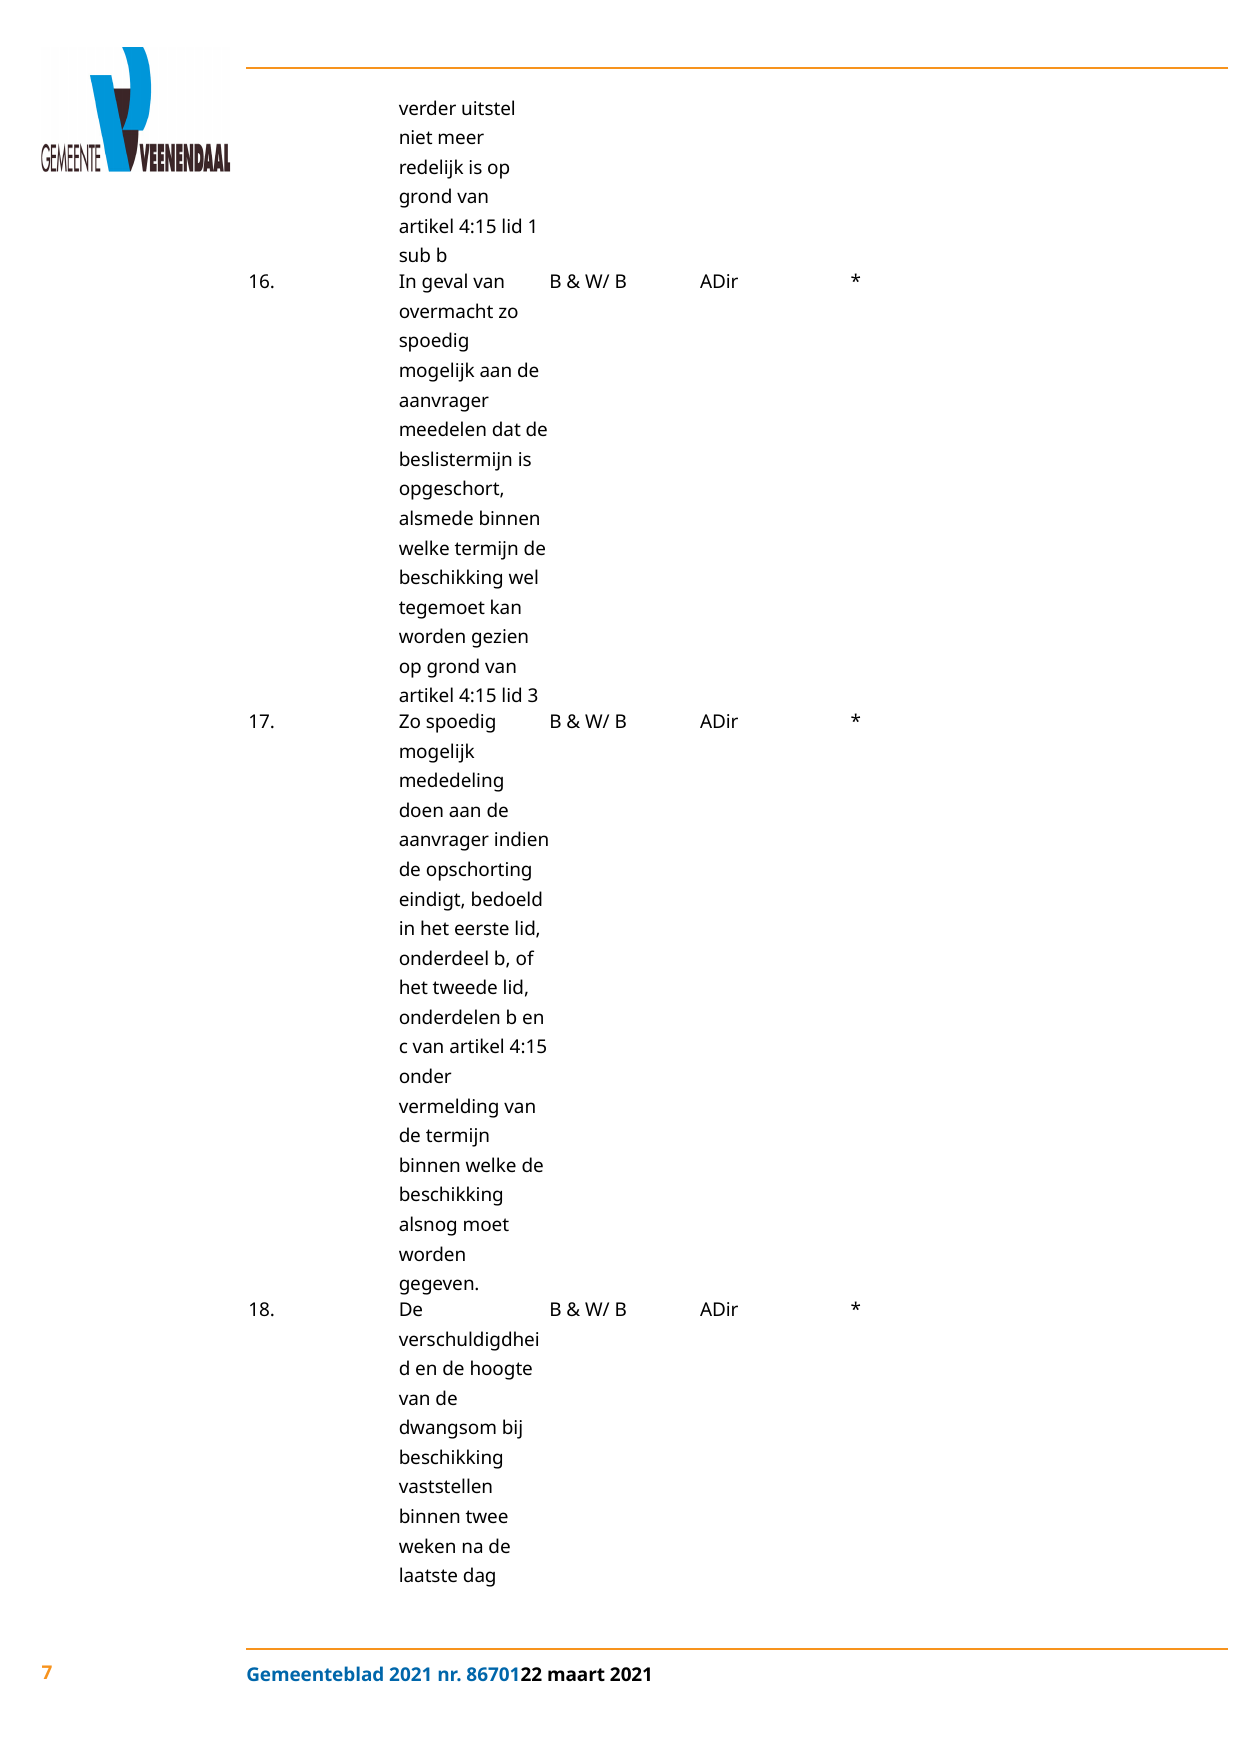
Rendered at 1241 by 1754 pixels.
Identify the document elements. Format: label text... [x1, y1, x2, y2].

table_cell B & W/ B [549, 1296, 700, 1588]
table_cell [248, 1296, 398, 1588]
table_cell ADir [700, 708, 850, 1296]
table_cell * [850, 1296, 1001, 1588]
table_cell ADir [700, 269, 850, 708]
table_cell [1001, 708, 1152, 1296]
picture [123, 47, 231, 172]
table_cell * [850, 708, 1001, 1296]
table_cell [248, 708, 398, 1296]
table_cell [549, 95, 700, 268]
table_cell [850, 95, 1001, 268]
table_cell In geval van overmacht zo spoedig mogelijk aan de aanvrager meedelen dat de beslistermijn is opgeschort, alsmede binnen welke termijn de beschikking wel tegemoet kan worden gezien op grond van artikel 4:15 lid 3 [399, 269, 549, 708]
table_cell De verschuldigdheid en de hoogte van de dwangsom bij beschikking vaststellen binnen twee weken na de laatste dag [399, 1296, 549, 1588]
table_cell [1001, 1296, 1152, 1588]
table_cell [248, 269, 398, 708]
table_cell [248, 95, 398, 268]
picture [41, 47, 130, 172]
table_cell B & W/ B [549, 269, 700, 708]
table_cell * [850, 269, 1001, 708]
table_cell [1001, 95, 1152, 268]
table_cell Zo spoedig mogelijk mededeling doen aan de aanvrager indien de opschorting eindigt, bedoeld in het eerste lid, onderdeel b, of het tweede lid, onderdelen b en c van artikel 4:15 onder vermelding van de termijn binnen welke de beschikking alsnog moet worden gegeven. [399, 708, 549, 1296]
table_cell [700, 95, 850, 268]
table_cell verder uitstel niet meer redelijk is op grond van artikel 4:15 lid 1 sub b [399, 95, 549, 268]
table_cell ADir [700, 1296, 850, 1588]
table_cell B & W/ B [549, 708, 700, 1296]
table_cell [1001, 269, 1152, 708]
